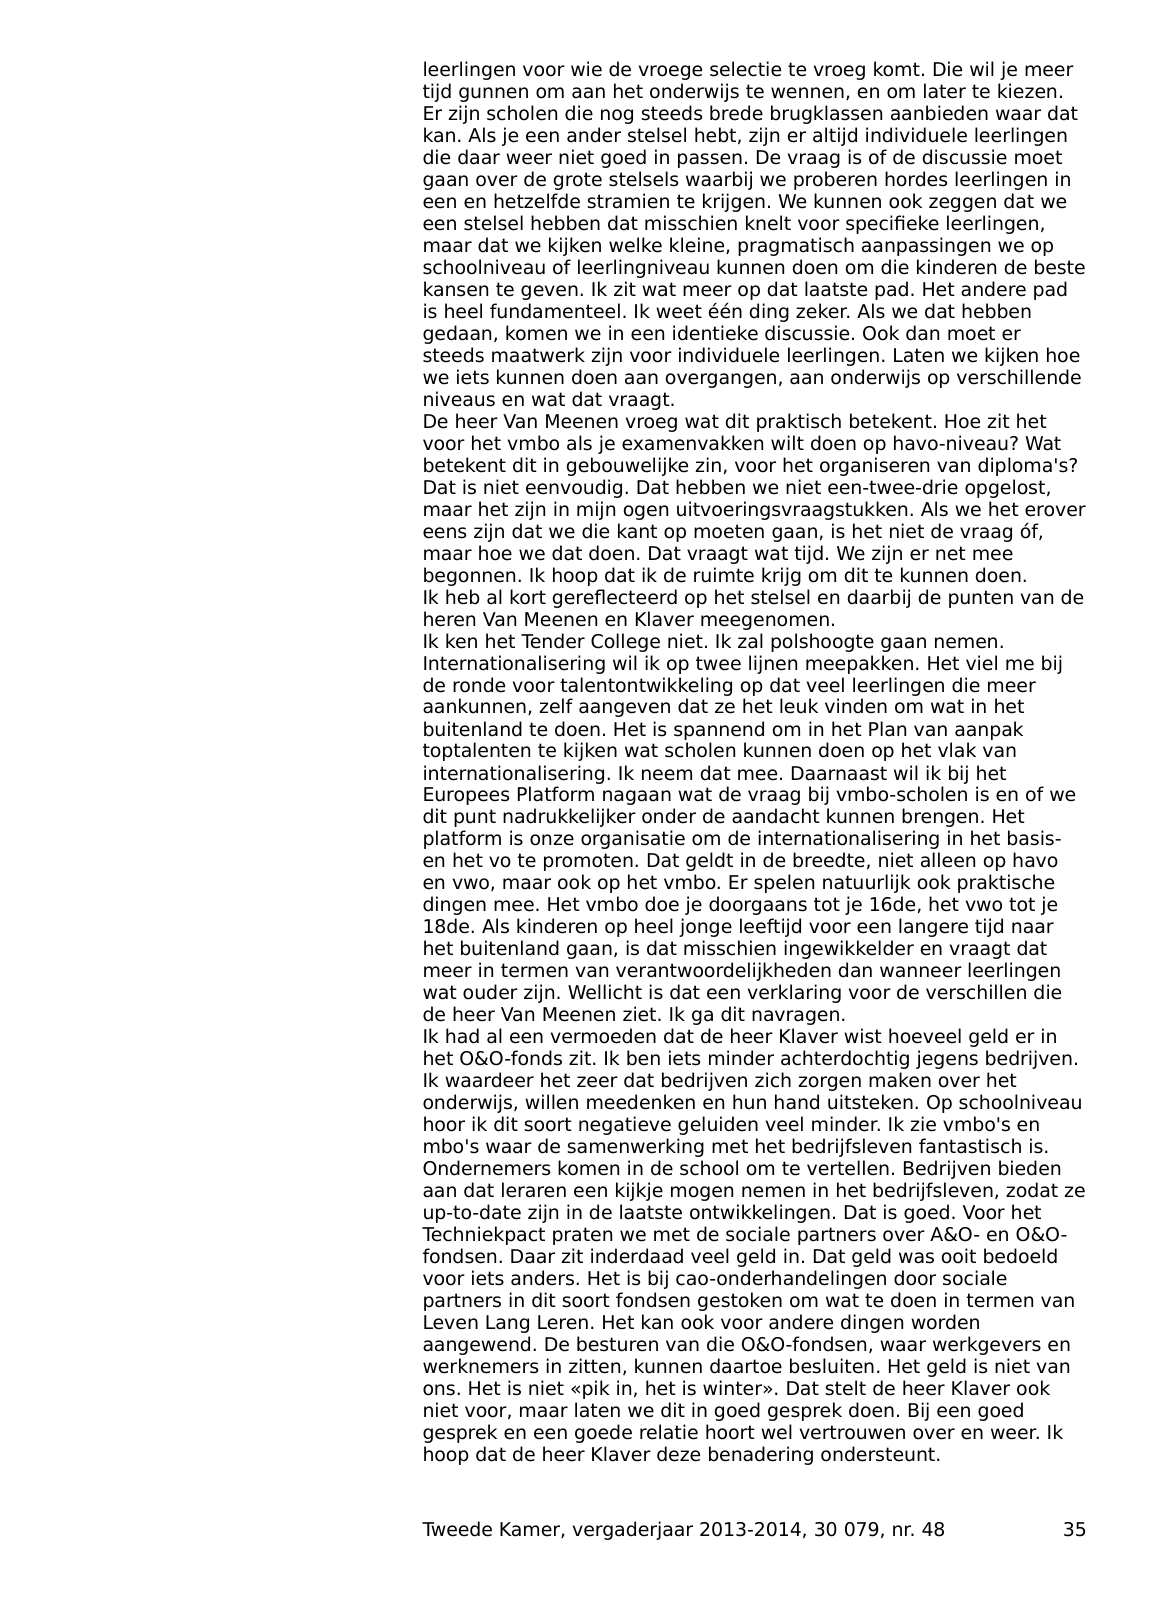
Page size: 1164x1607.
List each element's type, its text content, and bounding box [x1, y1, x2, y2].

text De heer Van Meenen vroeg wat dit praktisch betekent. Hoe zit het voor het vmbo als je examenvakken wilt doen op havo-niveau? Wat betekent dit in gebouwelijke zin, voor het organiseren van diploma's? Dat is niet eenvoudig. Dat hebben we niet een-twee-drie opgelost, maar het zijn in mijn ogen uitvoeringsvraagstukken. Als we het erover eens zijn dat we die kant op moeten gaan, is het niet de vraag óf, maar hoe we dat doen. Dat vraagt wat tijd. We zijn er net mee begonnen. Ik hoop dat ik de ruimte krijg om dit te kunnen doen. [422, 411, 1087, 587]
text Ik ken het Tender College niet. Ik zal polshoogte gaan nemen. [422, 631, 1087, 652]
text leerlingen voor wie de vroege selectie te vroeg komt. Die wil je meer tijd gunnen om aan het onderwijs te wennen, en om later te kiezen. Er zijn scholen die nog steeds brede brugklassen aanbieden waar dat kan. Als je een ander stelsel hebt, zijn er altijd individuele leerlingen die daar weer niet goed in passen. De vraag is of de discussie moet gaan over de grote stelsels waarbij we proberen hordes leerlingen in een en hetzelfde stramien te krijgen. We kunnen ook zeggen dat we een stelsel hebben dat misschien knelt voor specifieke leerlingen, maar dat we kijken welke kleine, pragmatisch aanpassingen we op schoolniveau of leerlingniveau kunnen doen om die kinderen de beste kansen te geven. Ik zit wat meer op dat laatste pad. Het andere pad is heel fundamenteel. Ik weet één ding zeker. Als we dat hebben gedaan, komen we in een identieke discussie. Ook dan moet er steeds maatwerk zijn voor individuele leerlingen. Laten we kijken hoe we iets kunnen doen aan overgangen, aan onderwijs op verschillende niveaus en wat dat vraagt. [422, 59, 1087, 411]
text Internationalisering wil ik op twee lijnen meepakken. Het viel me bij de ronde voor talentontwikkeling op dat veel leerlingen die meer aankunnen, zelf aangeven dat ze het leuk vinden om wat in het buitenland te doen. Het is spannend om in het Plan van aanpak toptalenten te kijken wat scholen kunnen doen op het vlak van internationalisering. Ik neem dat mee. Daarnaast wil ik bij het Europees Platform nagaan wat de vraag bij vmbo-scholen is en of we dit punt nadrukkelijker onder de aandacht kunnen brengen. Het platform is onze organisatie om de internationalisering in het basis- en het vo te promoten. Dat geldt in de breedte, niet alleen op havo en vwo, maar ook op het vmbo. Er spelen natuurlijk ook praktische dingen mee. Het vmbo doe je doorgaans tot je 16de, het vwo tot je 18de. Als kinderen op heel jonge leeftijd voor een langere tijd naar het buitenland gaan, is dat misschien ingewikkelder en vraagt dat meer in termen van verantwoordelijkheden dan wanneer leerlingen wat ouder zijn. Wellicht is dat een verklaring voor de verschillen die de heer Van Meenen ziet. Ik ga dit navragen. [422, 652, 1087, 1026]
text Ik heb al kort gereflecteerd op het stelsel en daarbij de punten van de heren Van Meenen en Klaver meegenomen. [422, 587, 1087, 631]
text Ik had al een vermoeden dat de heer Klaver wist hoeveel geld er in het O&O-fonds zit. Ik ben iets minder achterdochtig jegens bedrijven. Ik waardeer het zeer dat bedrijven zich zorgen maken over het onderwijs, willen meedenken en hun hand uitsteken. Op schoolniveau hoor ik dit soort negatieve geluiden veel minder. Ik zie vmbo's en mbo's waar de samenwerking met het bedrijfsleven fantastisch is. Ondernemers komen in de school om te vertellen. Bedrijven bieden aan dat leraren een kijkje mogen nemen in het bedrijfsleven, zodat ze up-to-date zijn in de laatste ontwikkelingen. Dat is goed. Voor het Techniekpact praten we met de sociale partners over A&O- en O&O-fondsen. Daar zit inderdaad veel geld in. Dat geld was ooit bedoeld voor iets anders. Het is bij cao-onderhandelingen door sociale partners in dit soort fondsen gestoken om wat te doen in termen van Leven Lang Leren. Het kan ook voor andere dingen worden aangewend. De besturen van die O&O-fondsen, waar werkgevers en werknemers in zitten, kunnen daartoe besluiten. Het geld is niet van ons. Het is niet «pik in, het is winter». Dat stelt de heer Klaver ook niet voor, maar laten we dit in goed gesprek doen. Bij een goed gesprek en een goede relatie hoort wel vertrouwen over en weer. Ik hoop dat de heer Klaver deze benadering ondersteunt. [422, 1026, 1087, 1466]
